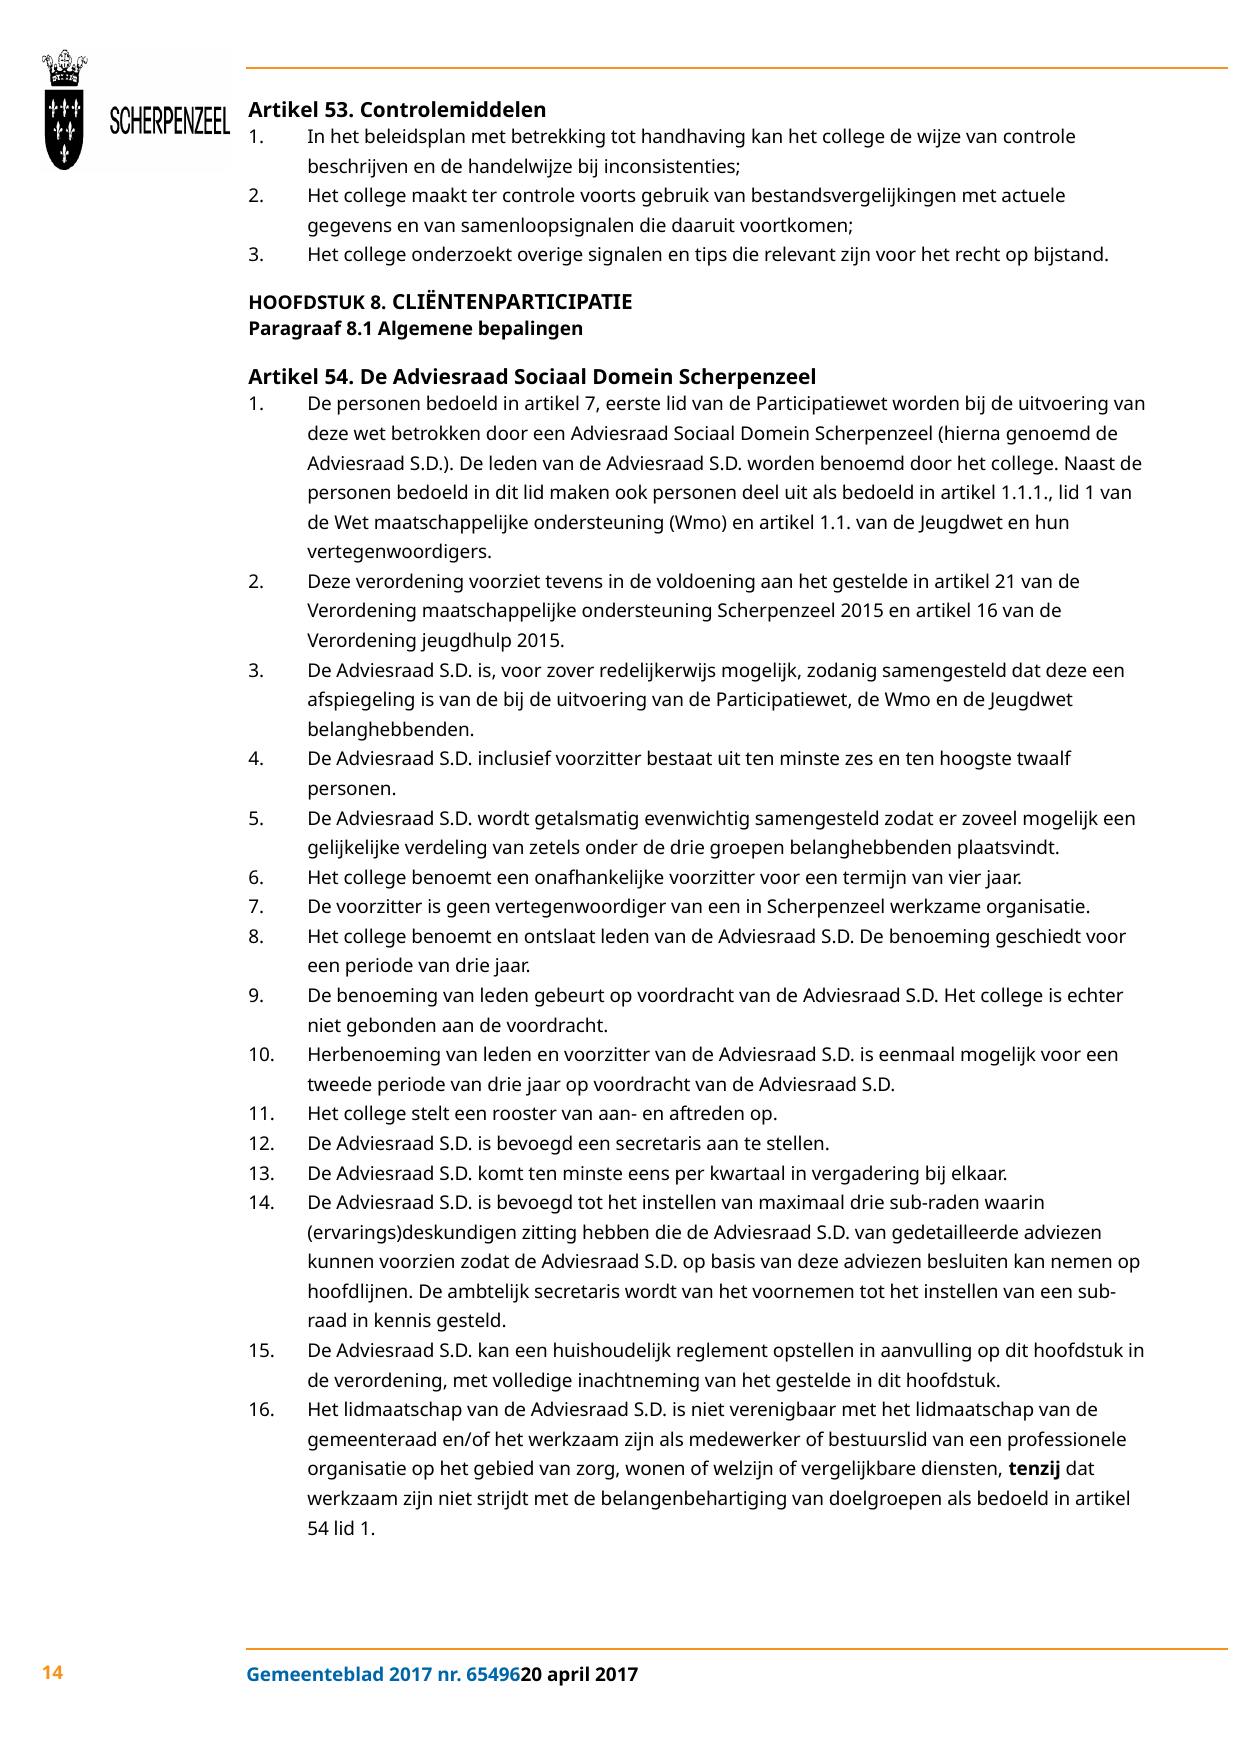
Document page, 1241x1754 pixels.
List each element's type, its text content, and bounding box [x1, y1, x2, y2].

text HOOFDSTUK 8. CLIËNTENPARTICIPATIE [248, 287, 1152, 316]
list De Adviesraad S.D. kan een huishoudelijk reglement opstellen in aanvulling op dit hoofdstuk in de verordening, met volledige inachtneming van het gestelde in dit hoofdstuk. [248, 1337, 1152, 1393]
list Het college benoemt en ontslaat leden van de Adviesraad S.D. De benoeming geschiedt voor een periode van drie jaar. [248, 923, 1152, 978]
list In het beleidsplan met betrekking tot handhaving kan het college de wijze van controle beschrijven en de handelwijze bij inconsistenties; [248, 123, 1152, 178]
list De Adviesraad S.D. is bevoegd een secretaris aan te stellen. [248, 1130, 1152, 1156]
list De benoeming van leden gebeurt op voordracht van de Adviesraad S.D. Het college is echter niet gebonden aan de voordracht. [248, 982, 1152, 1038]
text Artikel 54. De Adviesraad Sociaal Domein Scherpenzeel [248, 362, 1152, 391]
list Het college maakt ter controle voorts gebruik van bestandsvergelijkingen met actuele gegevens en van samenloopsignalen die daaruit voortkomen; [248, 182, 1152, 238]
list De Adviesraad S.D. komt ten minste eens per kwartaal in vergadering bij elkaar. [248, 1160, 1152, 1186]
list De voorzitter is geen vertegenwoordiger van een in Scherpenzeel werkzame organisatie. [248, 893, 1152, 919]
list De Adviesraad S.D. inclusief voorzitter bestaat uit ten minste zes en ten hoogste twaalf personen. [248, 746, 1152, 801]
list Deze verordening voorziet tevens in de voldoening aan het gestelde in artikel 21 van de Verordening maatschappelijke ondersteuning Scherpenzeel 2015 en artikel 16 van de Verordening jeugdhulp 2015. [248, 568, 1152, 653]
list Het college benoemt een onafhankelijke voorzitter voor een termijn van vier jaar. [248, 864, 1152, 890]
list De Adviesraad S.D. is, voor zover redelijkerwijs mogelijk, zodanig samengesteld dat deze een afspiegeling is van de bij de uitvoering van de Participatiewet, de Wmo en de Jeugdwet belanghebbenden. [248, 657, 1152, 742]
text Artikel 53. Controlemiddelen [248, 95, 1152, 123]
list De personen bedoeld in artikel 7, eerste lid van de Participatiewet worden bij de uitvoering van deze wet betrokken door een Adviesraad Sociaal Domein Scherpenzeel (hierna genoemd de Adviesraad S.D.). De leden van de Adviesraad S.D. worden benoemd door het college. Naast de personen bedoeld in dit lid maken ook personen deel uit als bedoeld in artikel 1.1.1., lid 1 van de Wet maatschappelijke ondersteuning (Wmo) en artikel 1.1. van de Jeugdwet en hun vertegenwoordigers. [248, 391, 1152, 564]
list Het college stelt een rooster van aan- en aftreden op. [248, 1101, 1152, 1126]
list De Adviesraad S.D. is bevoegd tot het instellen van maximaal drie sub-raden waarin (ervarings)deskundigen zitting hebben die de Adviesraad S.D. van gedetailleerde adviezen kunnen voorzien zodat de Adviesraad S.D. op basis van deze adviezen besluiten kan nemen op hoofdlijnen. De ambtelijk secretaris wordt van het voornemen tot het instellen van een sub-raad in kennis gesteld. [248, 1189, 1152, 1333]
list Het college onderzoekt overige signalen en tips die relevant zijn voor het recht op bijstand. [248, 242, 1152, 267]
list De Adviesraad S.D. wordt getalsmatig evenwichtig samengesteld zodat er zoveel mogelijk een gelijkelijke verdeling van zetels onder de drie groepen belanghebbenden plaatsvindt. [248, 805, 1152, 860]
text Paragraaf 8.1 Algemene bepalingen [248, 316, 1152, 341]
list Herbenoeming van leden en voorzitter van de Adviesraad S.D. is eenmaal mogelijk voor een tweede periode van drie jaar op voordracht van de Adviesraad S.D. [248, 1041, 1152, 1097]
picture [41, 47, 231, 172]
list Het lidmaatschap van de Adviesraad S.D. is niet verenigbaar met het lidmaatschap van de gemeenteraad en/of het werkzaam zijn als medewerker of bestuurslid van een professionele organisatie op het gebied van zorg, wonen of welzijn of vergelijkbare diensten, tenzij dat werkzaam zijn niet strijdt met de belangenbehartiging van doelgroepen als bedoeld in artikel 54 lid 1. [248, 1396, 1152, 1541]
